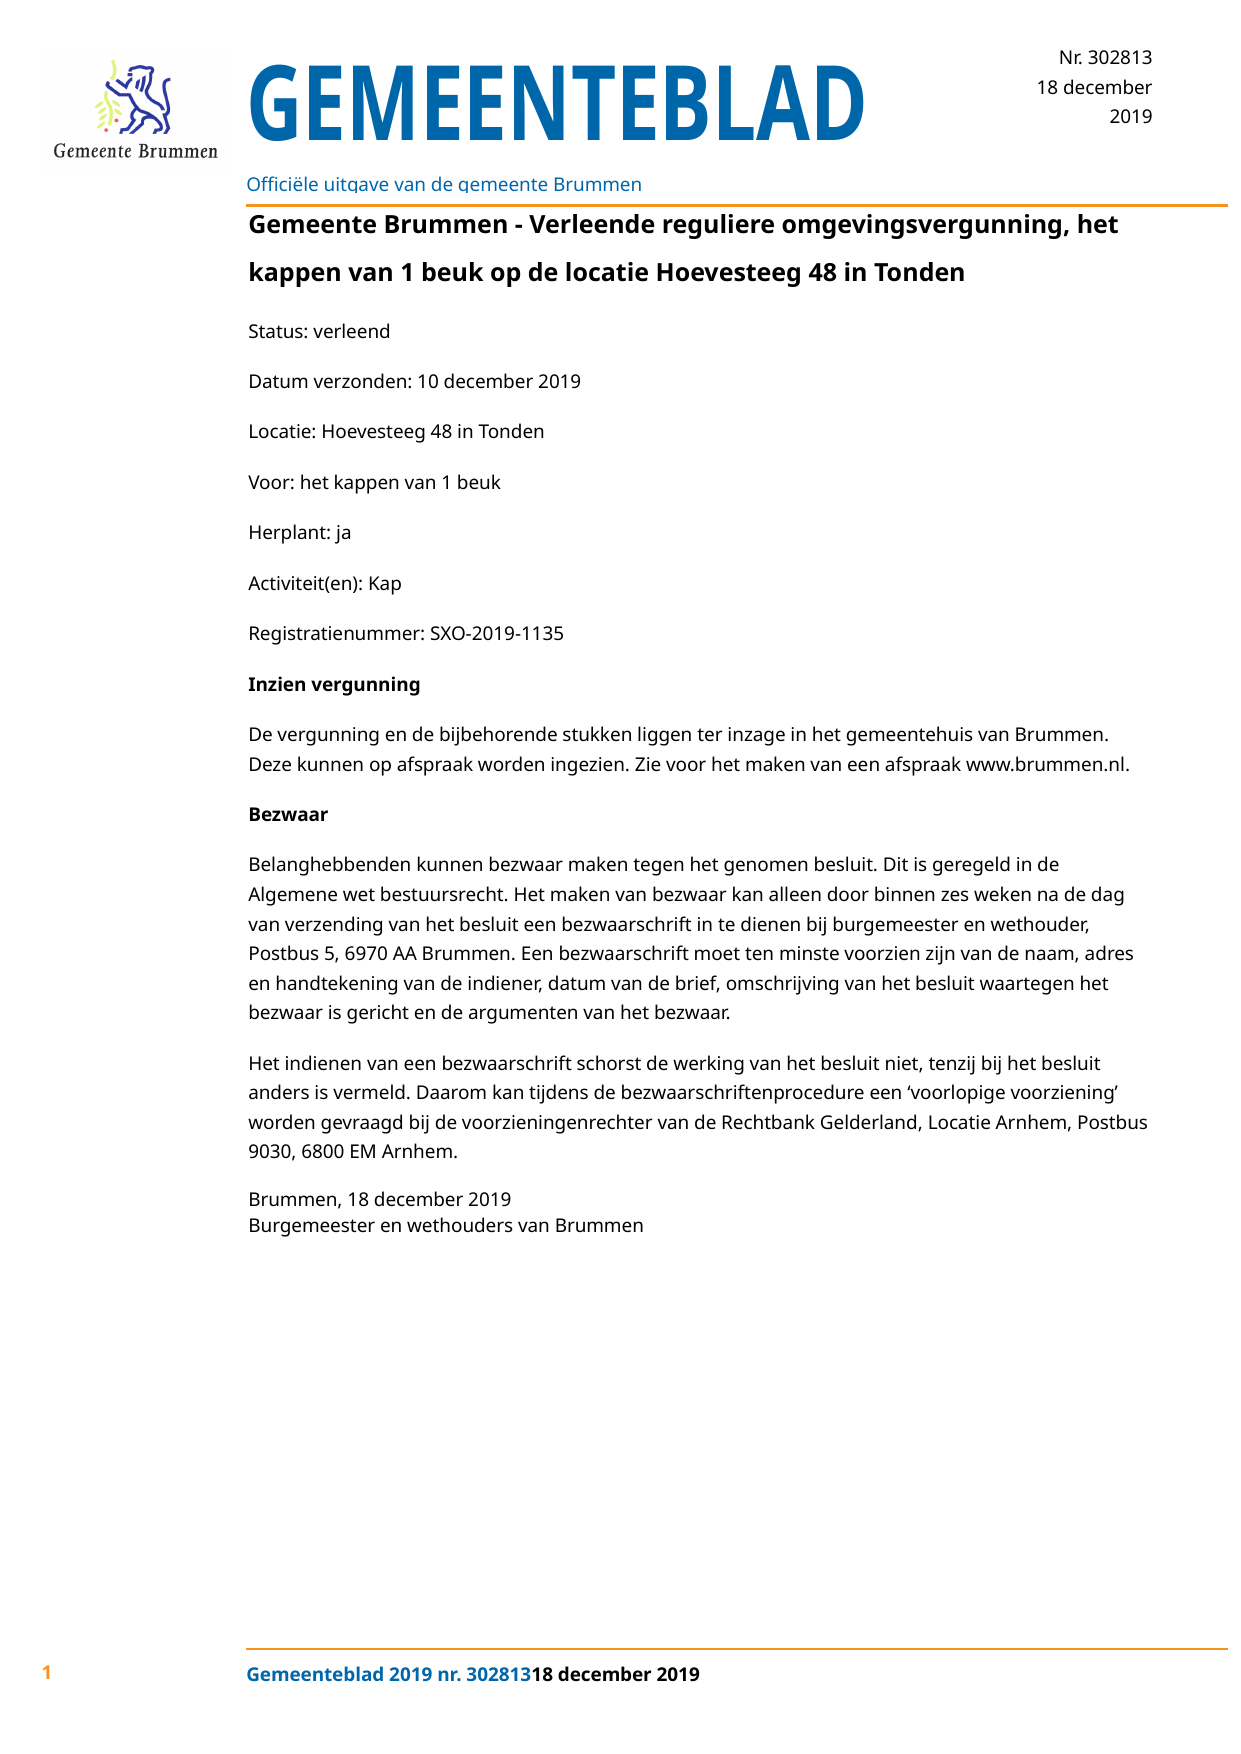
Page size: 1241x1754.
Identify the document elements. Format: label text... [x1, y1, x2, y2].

text Registratienummer: SXO-2019-1135 [248, 620, 1152, 646]
text Gemeente Brummen - Verleende reguliere omgevingsvergunning, het kappen van 1 beuk op de locatie Hoevesteeg 48 in Tonden [248, 207, 1152, 288]
text Inzien vergunning [248, 671, 1152, 697]
text Bezwaar [248, 801, 1152, 827]
text Het indienen van een bezwaarschrift schorst de werking van het besluit niet, tenzij bij het besluit anders is vermeld. Daarom kan tijdens de bezwaarschriftenprocedure een ‘voorlopige voorziening’ worden gevraagd bij de voorzieningenrechter van de Rechtbank Gelderland, Locatie Arnhem, Postbus 9030, 6800 EM Arnhem. [248, 1050, 1152, 1164]
text Brummen, 18 december 2019 [248, 1187, 1152, 1212]
text Belanghebbenden kunnen bezwaar maken tegen het genomen besluit. Dit is geregeld in de Algemene wet bestuursrecht. Het maken van bezwaar kan alleen door binnen zes weken na de dag van verzending van het besluit een bezwaarschrift in te dienen bij burgemeester en wethouder, Postbus 5, 6970 AA Brummen. Een bezwaarschrift moet ten minste voorzien zijn van de naam, adres en handtekening van de indiener, datum van de brief, omschrijving van het besluit waartegen het bezwaar is gericht en de argumenten van het bezwaar. [248, 852, 1152, 1025]
text De vergunning en de bijbehorende stukken liggen ter inzage in het gemeentehuis van Brummen. Deze kunnen op afspraak worden ingezien. Zie voor het maken van een afspraak www.brummen.nl. [248, 721, 1152, 777]
picture [41, 47, 231, 172]
text Voor: het kappen van 1 beuk [248, 469, 1152, 495]
text Status: verleend [248, 318, 1152, 344]
text Datum verzonden: 10 december 2019 [248, 368, 1152, 394]
text Locatie: Hoevesteeg 48 in Tonden [248, 419, 1152, 444]
text Herplant: ja [248, 519, 1152, 545]
text Burgemeester en wethouders van Brummen [248, 1212, 1152, 1238]
text Activiteit(en): Kap [248, 570, 1152, 596]
